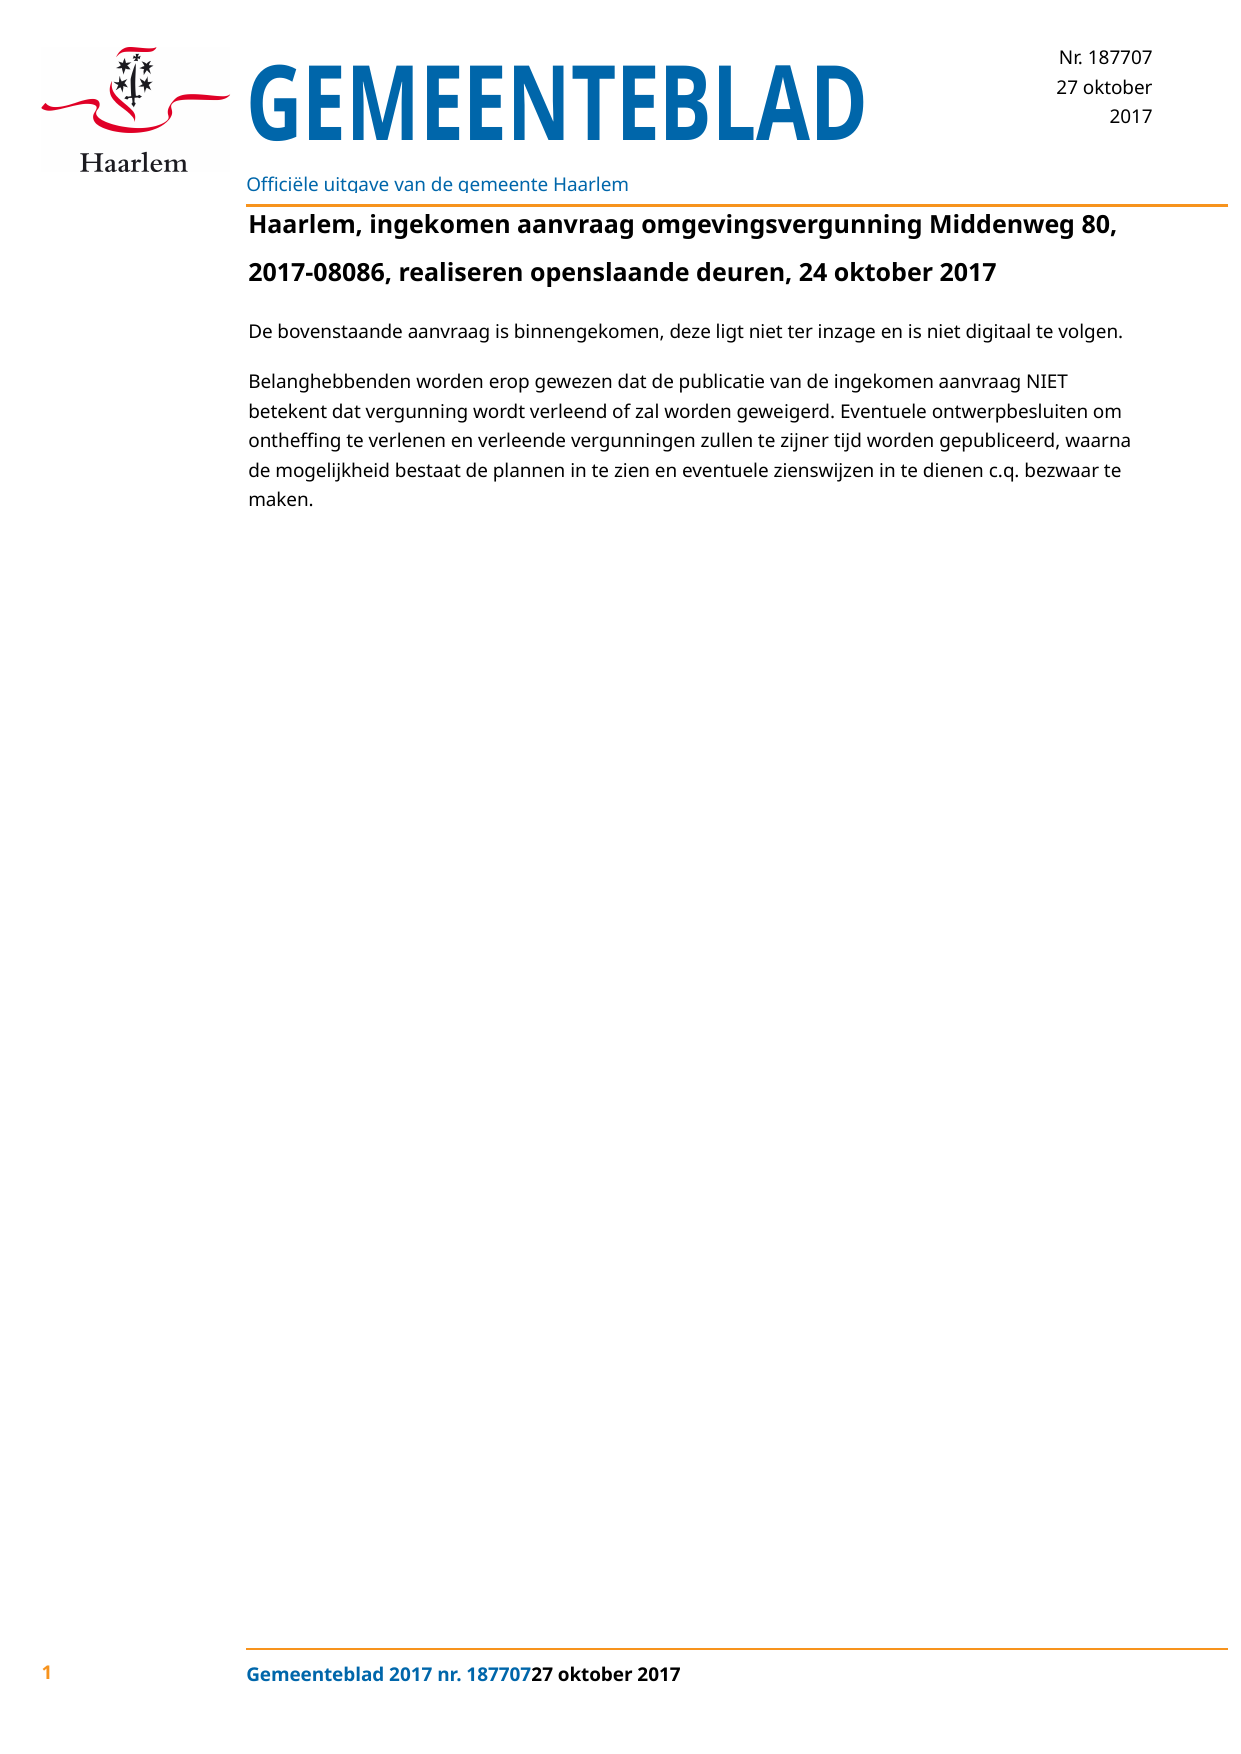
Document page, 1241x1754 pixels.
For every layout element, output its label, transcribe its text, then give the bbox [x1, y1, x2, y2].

text Haarlem, ingekomen aanvraag omgevingsvergunning Middenweg 80, 2017-08086, realiseren openslaande deuren, 24 oktober 2017 [248, 207, 1152, 288]
text Belanghebbenden worden erop gewezen dat de publicatie van de ingekomen aanvraag NIET betekent dat vergunning wordt verleend of zal worden geweigerd. Eventuele ontwerpbesluiten om ontheffing te verlenen en verleende vergunningen zullen te zijner tijd worden gepubliceerd, waarna de mogelijkheid bestaat de plannen in te zien en eventuele zienswijzen in te dienen c.q. bezwaar te maken. [248, 368, 1152, 512]
picture [41, 47, 231, 172]
text De bovenstaande aanvraag is binnengekomen, deze ligt niet ter inzage en is niet digitaal te volgen. [248, 318, 1152, 344]
